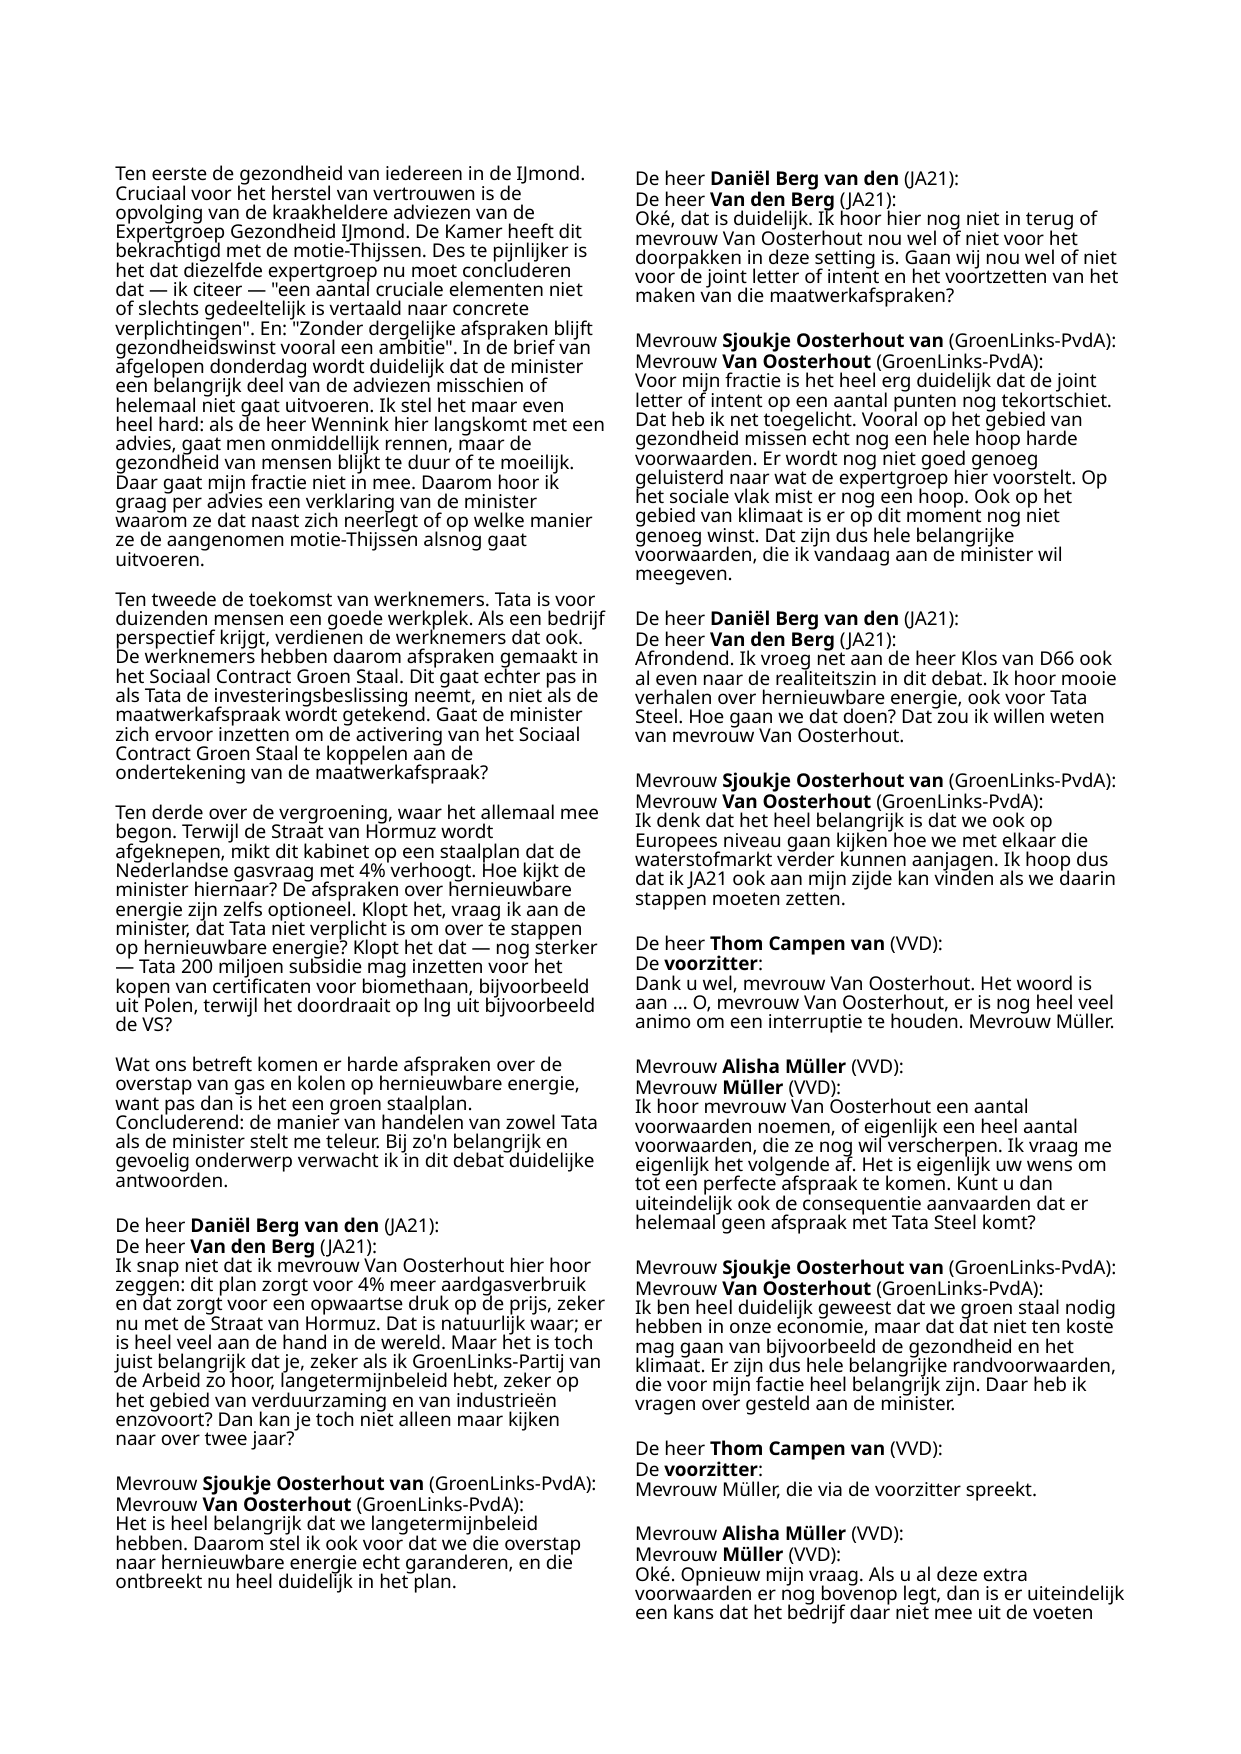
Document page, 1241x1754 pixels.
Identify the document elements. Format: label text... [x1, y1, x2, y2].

text Mevrouw Sjoukje Oosterhout van (GroenLinks-PvdA): [635, 1254, 1125, 1280]
text Ik hoor mevrouw Van Oosterhout een aantal voorwaarden noemen, of eigenlijk een heel aantal voorwaarden, die ze nog wil verscherpen. Ik vraag me eigenlijk het volgende af. Het is eigenlijk uw wens om tot een perfecte afspraak te komen. Kunt u dan uiteindelijk ook de consequentie aanvaarden dat er helemaal geen afspraak met Tata Steel komt? [635, 1098, 1125, 1233]
text Mevrouw Sjoukje Oosterhout van (GroenLinks-PvdA): [635, 327, 1125, 353]
text De heer Van den Berg (JA21): [115, 1238, 605, 1257]
text Mevrouw Sjoukje Oosterhout van (GroenLinks-PvdA): [635, 767, 1125, 793]
text Ik denk dat het heel belangrijk is dat we ook op Europees niveau gaan kijken hoe we met elkaar die waterstofmarkt verder kunnen aanjagen. Ik hoop dus dat ik JA21 ook aan mijn zijde kan vinden als we daarin stappen moeten zetten. [635, 812, 1125, 909]
text Ten tweede de toekomst van werknemers. Tata is voor duizenden mensen een goede werkplek. Als een bedrijf perspectief krijgt, verdienen de werknemers dat ook. De werknemers hebben daarom afspraken gemaakt in het Sociaal Contract Groen Staal. Dit gaat echter pas in als Tata de investeringsbeslissing neemt, en niet als de maatwerkafspraak wordt getekend. Gaat de minister zich ervoor inzetten om de activering van het Sociaal Contract Groen Staal te koppelen aan de ondertekening van de maatwerkafspraak? [115, 591, 605, 783]
text Oké. Opnieuw mijn vraag. Als u al deze extra voorwaarden er nog bovenop legt, dan is er uiteindelijk een kans dat het bedrijf daar niet mee uit de voeten [635, 1566, 1125, 1623]
text Oké, dat is duidelijk. Ik hoor hier nog niet in terug of mevrouw Van Oosterhout nou wel of niet voor het doorpakken in deze setting is. Gaan wij nou wel of niet voor de joint letter of intent en het voortzetten van het maken van die maatwerkafspraken? [635, 210, 1125, 307]
text Voor mijn fractie is het heel erg duidelijk dat de joint letter of intent op een aantal punten nog tekortschiet. Dat heb ik net toegelicht. Vooral op het gebied van gezondheid missen echt nog een hele hoop harde voorwaarden. Er wordt nog niet goed genoeg geluisterd naar wat de expertgroep hier voorstelt. Op het sociale vlak mist er nog een hoop. Ook op het gebied van klimaat is er op dit moment nog niet genoeg winst. Dat zijn dus hele belangrijke voorwaarden, die ik vandaag aan de minister wil meegeven. [635, 372, 1125, 584]
text De voorzitter: [635, 955, 1125, 975]
text De heer Daniël Berg van den (JA21): [635, 605, 1125, 631]
text Mevrouw Alisha Müller (VVD): [635, 1521, 1125, 1546]
text Het is heel belangrijk dat we langetermijnbeleid hebben. Daarom stel ik ook voor dat we die overstap naar hernieuwbare energie echt garanderen, en die ontbreekt nu heel duidelijk in het plan. [115, 1515, 605, 1592]
text De heer Daniël Berg van den (JA21): [635, 165, 1125, 191]
text Dank u wel, mevrouw Van Oosterhout. Het woord is aan … O, mevrouw Van Oosterhout, er is nog heel veel animo om een interruptie te houden. Mevrouw Müller. [635, 975, 1125, 1032]
text Mevrouw Müller (VVD): [635, 1546, 1125, 1566]
text Mevrouw Müller, die via de voorzitter spreekt. [635, 1481, 1125, 1500]
text Mevrouw Van Oosterhout (GroenLinks-PvdA): [635, 353, 1125, 372]
text De heer Van den Berg (JA21): [635, 191, 1125, 210]
text Mevrouw Van Oosterhout (GroenLinks-PvdA): [635, 1280, 1125, 1299]
text Mevrouw Van Oosterhout (GroenLinks-PvdA): [635, 793, 1125, 812]
text De voorzitter: [635, 1461, 1125, 1481]
text Mevrouw Alisha Müller (VVD): [635, 1053, 1125, 1079]
text De heer Daniël Berg van den (JA21): [115, 1212, 605, 1238]
text Mevrouw Van Oosterhout (GroenLinks-PvdA): [115, 1496, 605, 1515]
text Mevrouw Müller (VVD): [635, 1079, 1125, 1098]
text Ik snap niet dat ik mevrouw Van Oosterhout hier hoor zeggen: dit plan zorgt voor 4% meer aardgasverbruik en dat zorgt voor een opwaartse druk op de prijs, zeker nu met de Straat van Hormuz. Dat is natuurlijk waar; er is heel veel aan de hand in de wereld. Maar het is toch juist belangrijk dat je, zeker als ik GroenLinks-Partij van de Arbeid zo hoor, langetermijnbeleid hebt, zeker op het gebied van verduurzaming en van industrieën enzovoort? Dan kan je toch niet alleen maar kijken naar over twee jaar? [115, 1257, 605, 1449]
text Mevrouw Sjoukje Oosterhout van (GroenLinks-PvdA): [115, 1470, 605, 1496]
text Wat ons betreft komen er harde afspraken over de overstap van gas en kolen op hernieuwbare energie, want pas dan is het een groen staalplan. Concluderend: de manier van handelen van zowel Tata als de minister stelt me teleur. Bij zo'n belangrijk en gevoelig onderwerp verwacht ik in dit debat duidelijke antwoorden. [115, 1056, 605, 1191]
text De heer Thom Campen van (VVD): [635, 1436, 1125, 1461]
text Ik ben heel duidelijk geweest dat we groen staal nodig hebben in onze economie, maar dat dat niet ten koste mag gaan van bijvoorbeeld de gezondheid en het klimaat. Er zijn dus hele belangrijke randvoorwaarden, die voor mijn factie heel belangrijk zijn. Daar heb ik vragen over gesteld aan de minister. [635, 1299, 1125, 1415]
text Ten eerste de gezondheid van iedereen in de IJmond. Cruciaal voor het herstel van vertrouwen is de opvolging van de kraakheldere adviezen van de Expertgroep Gezondheid IJmond. De Kamer heeft dit bekrachtigd met de motie-Thijssen. Des te pijnlijker is het dat diezelfde expertgroep nu moet concluderen dat — ik citeer — "een aantal cruciale elementen niet of slechts gedeeltelijk is vertaald naar concrete verplichtingen". En: "Zonder dergelijke afspraken blijft gezondheidswinst vooral een ambitie". In de brief van afgelopen donderdag wordt duidelijk dat de minister een belangrijk deel van de adviezen misschien of helemaal niet gaat uitvoeren. Ik stel het maar even heel hard: als de heer Wennink hier langskomt met een advies, gaat men onmiddellijk rennen, maar de gezondheid van mensen blijkt te duur of te moeilijk. Daar gaat mijn fractie niet in mee. Daarom hoor ik graag per advies een verklaring van de minister waarom ze dat naast zich neerlegt of op welke manier ze de aangenomen motie-Thijssen alsnog gaat uitvoeren. [115, 165, 605, 570]
text Afrondend. Ik vroeg net aan de heer Klos van D66 ook al even naar de realiteitszin in dit debat. Ik hoor mooie verhalen over hernieuwbare energie, ook voor Tata Steel. Hoe gaan we dat doen? Dat zou ik willen weten van mevrouw Van Oosterhout. [635, 650, 1125, 747]
text De heer Van den Berg (JA21): [635, 631, 1125, 650]
text De heer Thom Campen van (VVD): [635, 930, 1125, 955]
text Ten derde over de vergroening, waar het allemaal mee begon. Terwijl de Straat van Hormuz wordt afgeknepen, mikt dit kabinet op een staalplan dat de Nederlandse gasvraag met 4% verhoogt. Hoe kijkt de minister hiernaar? De afspraken over hernieuwbare energie zijn zelfs optioneel. Klopt het, vraag ik aan de minister, dat Tata niet verplicht is om over te stappen op hernieuwbare energie? Klopt het dat — nog sterker — Tata 200 miljoen subsidie mag inzetten voor het kopen van certificaten voor biomethaan, bijvoorbeeld uit Polen, terwijl het doordraait op lng uit bijvoorbeeld de VS? [115, 804, 605, 1035]
